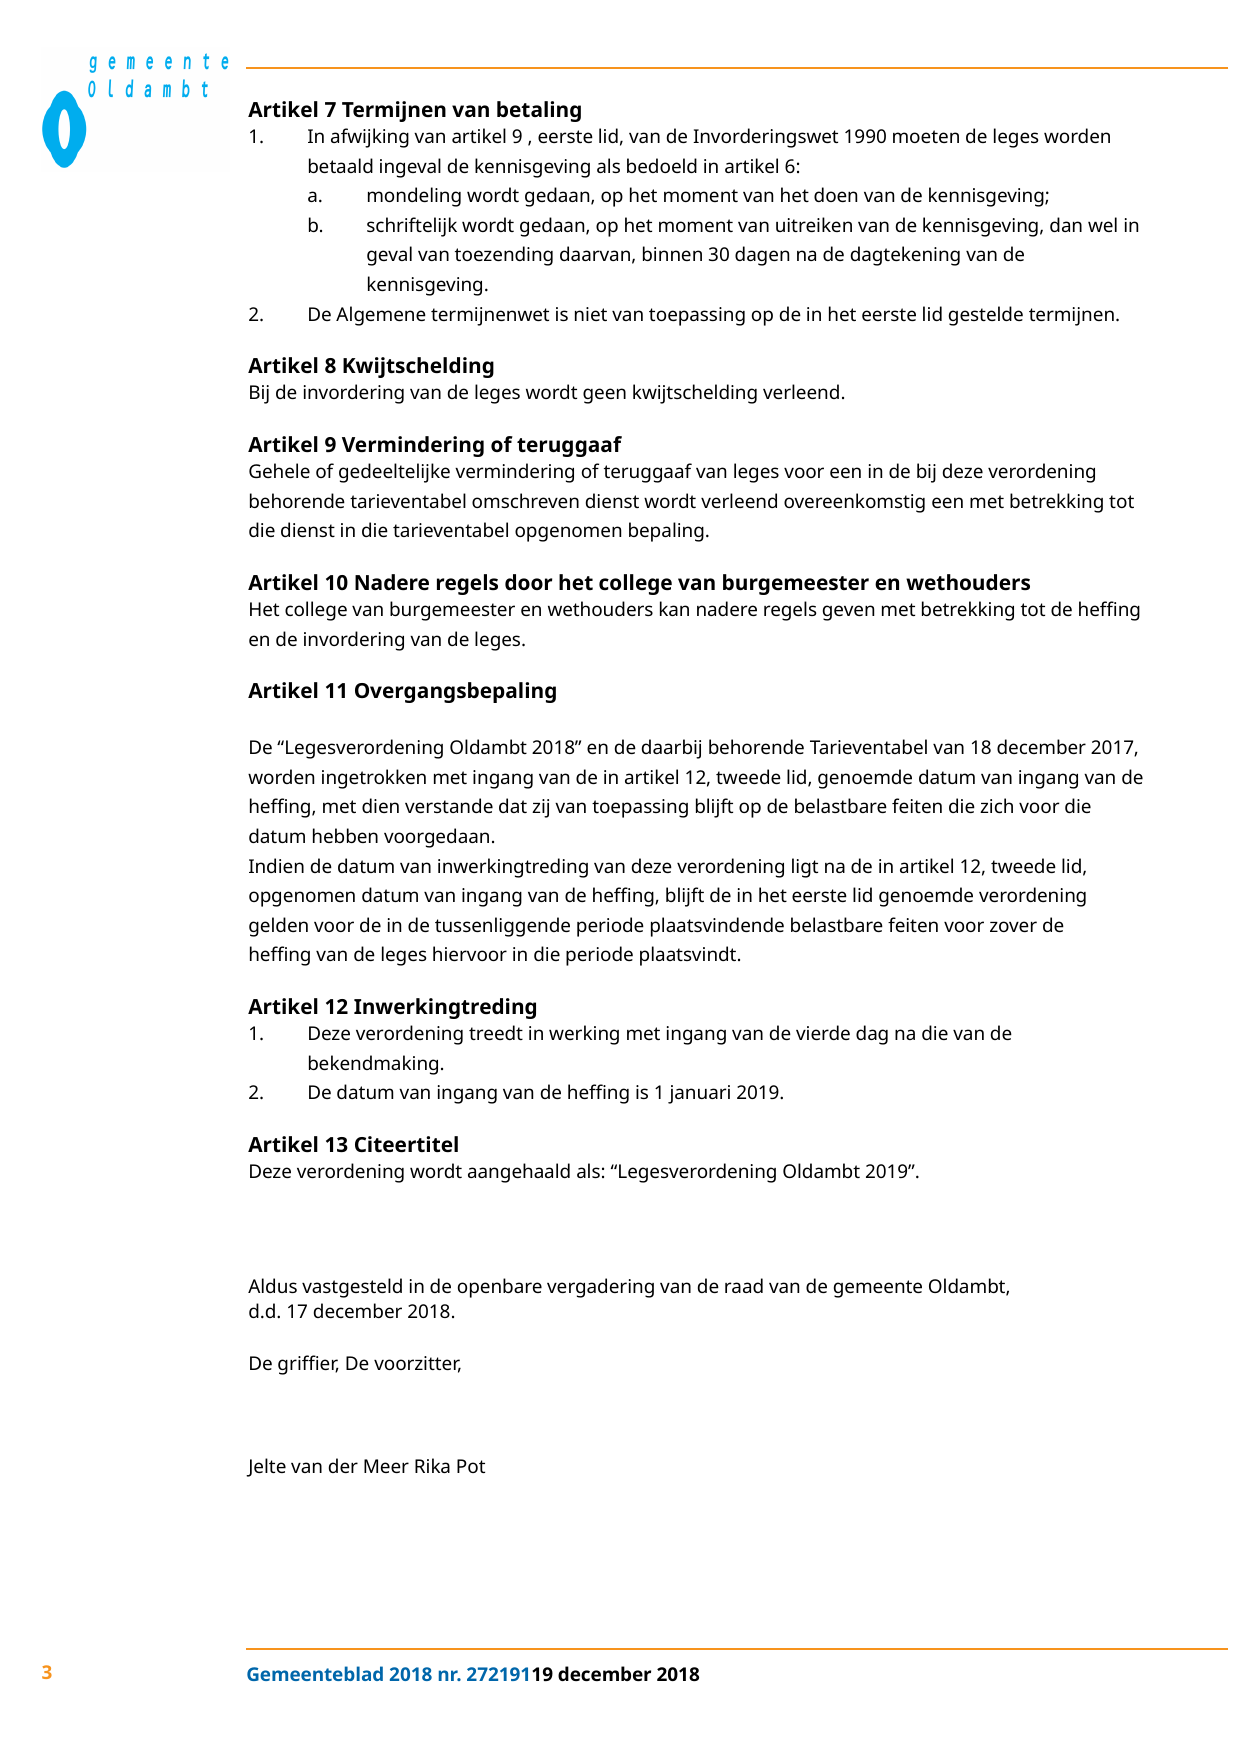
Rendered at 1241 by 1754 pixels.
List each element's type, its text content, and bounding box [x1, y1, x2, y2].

text Artikel 8 Kwijtschelding [248, 351, 1152, 379]
text Bij de invordering van de leges wordt geen kwijtschelding verleend. [248, 379, 1152, 405]
text Artikel 7 Termijnen van betaling [248, 95, 1152, 123]
text Artikel 11 Overgangsbepaling [248, 676, 1152, 705]
text opgenomen datum van ingang van de heffing, blijft de in het eerste lid genoemde verordening [248, 882, 1152, 908]
list Deze verordening treedt in werking met ingang van de vierde dag na die van de bekendmaking. [248, 1020, 1152, 1076]
text De griffier, De voorzitter, [248, 1350, 1152, 1376]
text Indien de datum van inwerkingtreding van deze verordening ligt na de in artikel 12, tweede lid, [248, 853, 1152, 878]
text d.d. 17 december 2018. [248, 1299, 1152, 1324]
list mondeling wordt gedaan, op het moment van het doen van de kennisgeving; [307, 182, 1152, 208]
list De Algemene termijnenwet is niet van toepassing op de in het eerste lid gestelde termijnen. [248, 301, 1152, 326]
text Artikel 12 Inwerkingtreding [248, 992, 1152, 1020]
list De datum van ingang van de heffing is 1 januari 2019. [248, 1079, 1152, 1105]
text Deze verordening wordt aangehaald als: “Legesverordening Oldambt 2019”. [248, 1158, 1152, 1184]
text De “Legesverordening Oldambt 2018” en de daarbij behorende Tarieventabel van 18 december 2017, worden ingetrokken met ingang van de in artikel 12, tweede lid, genoemde datum van ingang van de heffing, met dien verstande dat zij van toepassing blijft op de belastbare feiten die zich voor die datum hebben voorgedaan. [248, 734, 1152, 849]
text Het college van burgemeester en wethouders kan nadere regels geven met betrekking tot de heffing en de invordering van de leges. [248, 596, 1152, 652]
list In afwijking van artikel 9 , eerste lid, van de Invorderingswet 1990 moeten de leges worden betaald ingeval de kennisgeving als bedoeld in artikel 6: [248, 123, 1152, 178]
text Gehele of gedeeltelijke vermindering of teruggaaf van leges voor een in de bij deze verordening behorende tarieventabel omschreven dienst wordt verleend overeenkomstig een met betrekking tot die dienst in die tarieventabel opgenomen bepaling. [248, 458, 1152, 543]
text Aldus vastgesteld in de openbare vergadering van de raad van de gemeente Oldambt, [248, 1273, 1152, 1299]
picture [41, 47, 231, 172]
text gelden voor de in de tussenliggende periode plaatsvindende belastbare feiten voor zover de [248, 912, 1152, 938]
text heffing van de leges hiervoor in die periode plaatsvindt. [248, 942, 1152, 967]
text Artikel 10 Nadere regels door het college van burgemeester en wethouders [248, 568, 1152, 596]
list schriftelijk wordt gedaan, op het moment van uitreiken van de kennisgeving, dan wel in geval van toezending daarvan, binnen 30 dagen na de dagtekening van de kennisgeving. [307, 212, 1152, 297]
text Jelte van der Meer Rika Pot [248, 1453, 1152, 1479]
text Artikel 13 Citeertitel [248, 1130, 1152, 1158]
text Artikel 9 Vermindering of teruggaaf [248, 430, 1152, 458]
